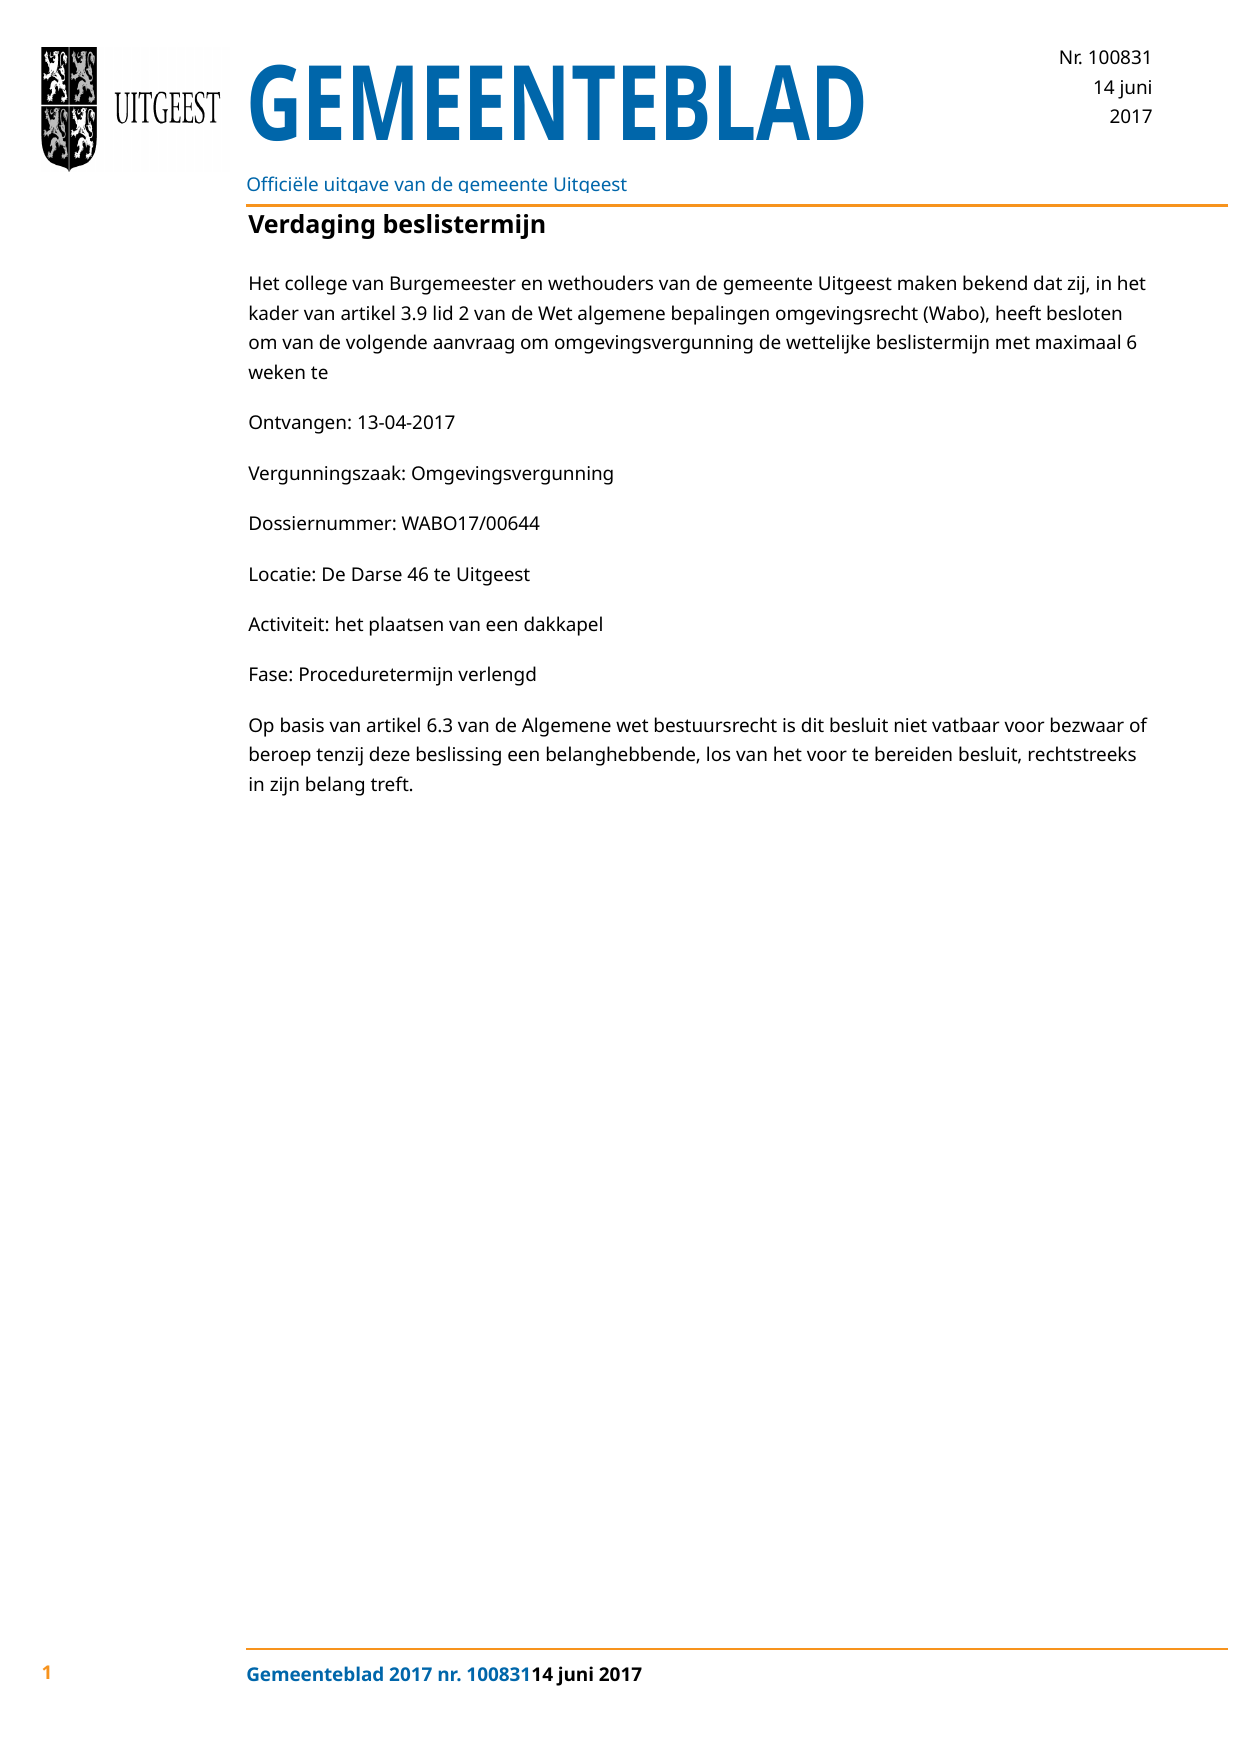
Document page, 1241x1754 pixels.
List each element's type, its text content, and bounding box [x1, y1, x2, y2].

text Op basis van artikel 6.3 van de Algemene wet bestuursrecht is dit besluit niet vatbaar voor bezwaar of beroep tenzij deze beslissing een belanghebbende, los van het voor te bereiden besluit, rechtstreeks in zijn belang treft. [248, 712, 1152, 797]
text Activiteit: het plaatsen van een dakkapel [248, 611, 1152, 637]
text Vergunningszaak: Omgevingsvergunning [248, 460, 1152, 486]
text Verdaging beslistermijn [248, 207, 1152, 241]
text Het college van Burgemeester en wethouders van de gemeente Uitgeest maken bekend dat zij, in het kader van artikel 3.9 lid 2 van de Wet algemene bepalingen omgevingsrecht (Wabo), heeft besloten om van de volgende aanvraag om omgevingsvergunning de wettelijke beslistermijn met maximaal 6 weken te [248, 270, 1152, 385]
text Fase: Proceduretermijn verlengd [248, 662, 1152, 687]
text Locatie: De Darse 46 te Uitgeest [248, 561, 1152, 586]
text Dossiernummer: WABO17/00644 [248, 510, 1152, 536]
picture [41, 47, 231, 172]
text Ontvangen: 13-04-2017 [248, 409, 1152, 435]
